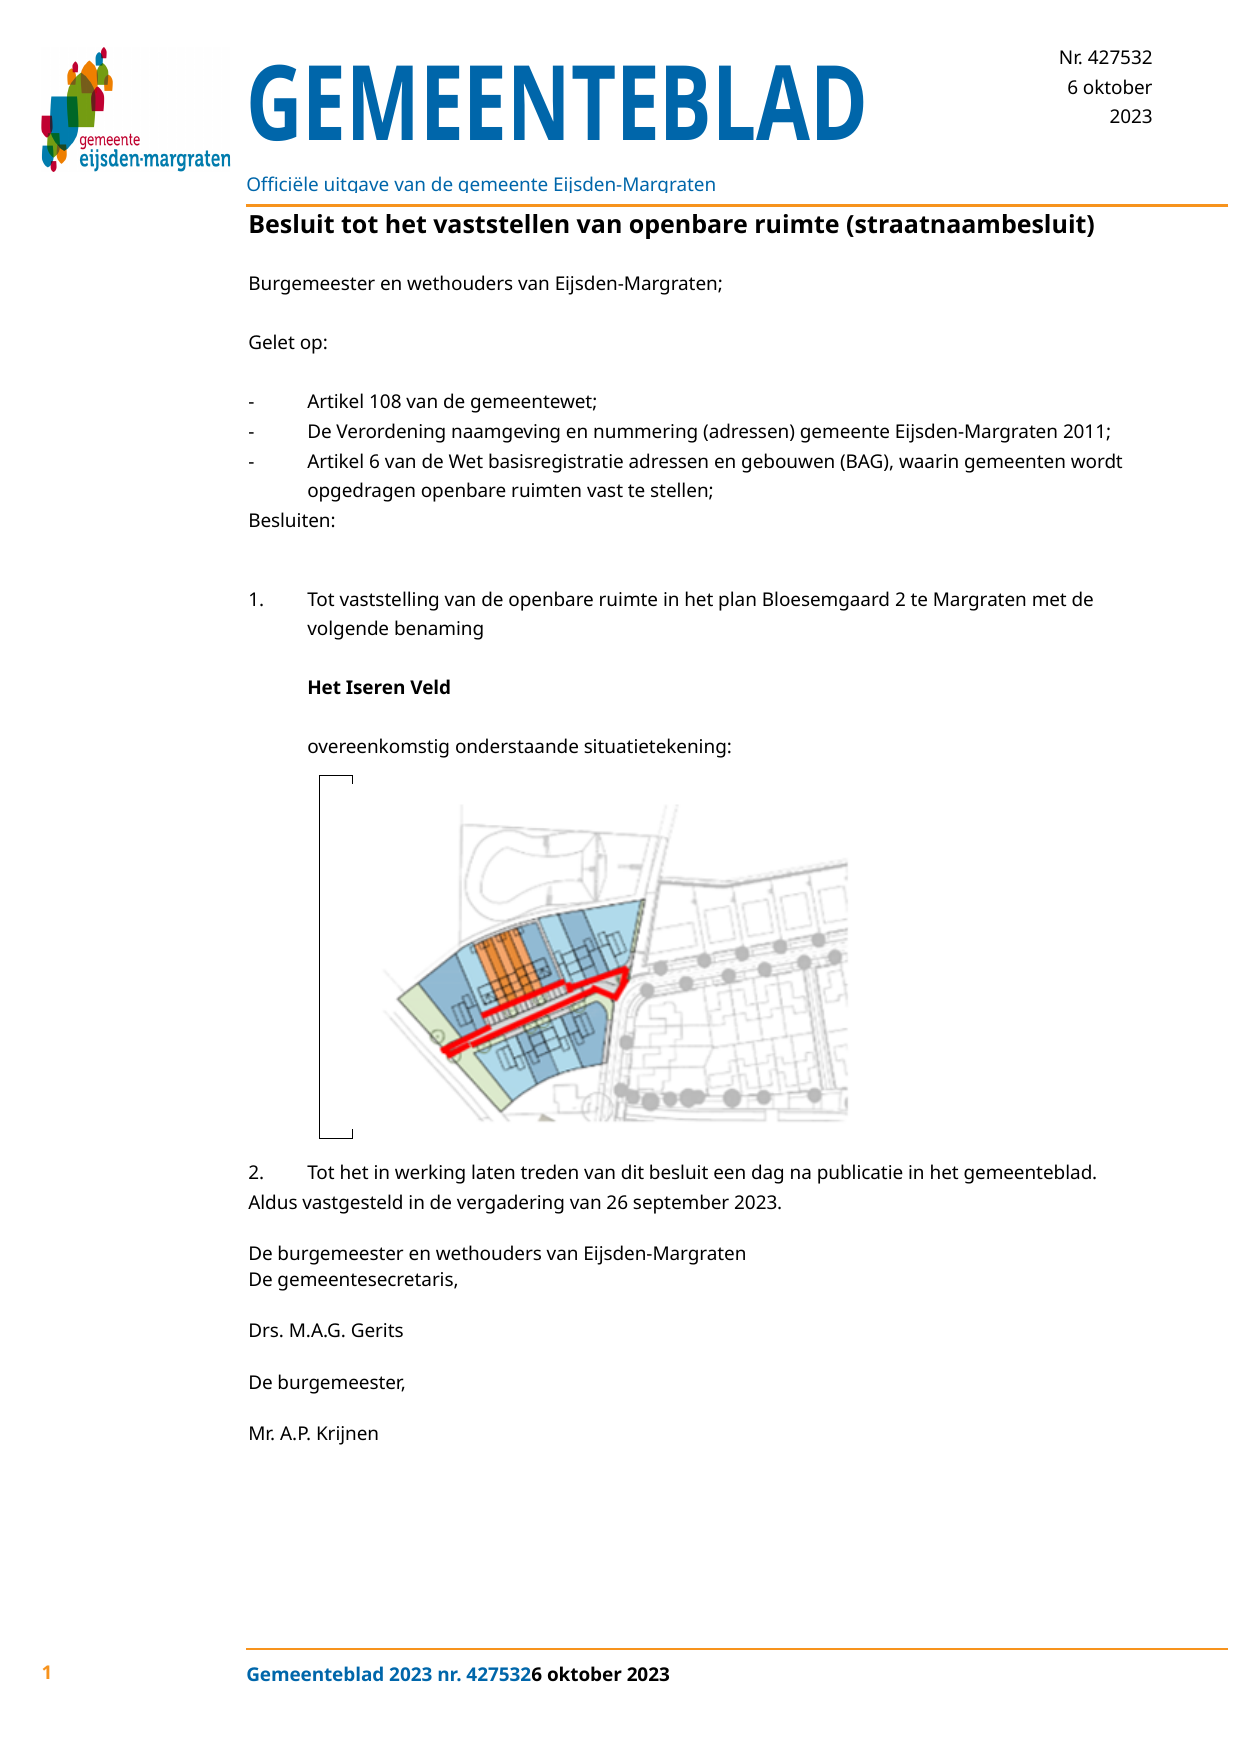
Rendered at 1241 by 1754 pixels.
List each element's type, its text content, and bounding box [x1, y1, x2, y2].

text Besluit tot het vaststellen van openbare ruimte (straatnaambesluit) [248, 207, 1152, 241]
list Het Iseren Veld [248, 674, 1152, 700]
picture [327, 784, 860, 1129]
text Besluiten: [248, 507, 1152, 533]
text Burgemeester en wethouders van Eijsden-Margraten; [248, 270, 1152, 296]
list overeenkomstig onderstaande situatietekening: [248, 734, 1152, 759]
list De Verordening naamgeving en nummering (adressen) gemeente Eijsden-Margraten 2011; [248, 418, 1152, 444]
text Gelet op: [248, 329, 1152, 355]
list Artikel 6 van de Wet basisregistratie adressen en gebouwen (BAG), waarin gemeenten wordt opgedragen openbare ruimten vast te stellen; [248, 448, 1152, 503]
text Drs. M.A.G. Gerits [248, 1318, 1152, 1343]
text De burgemeester, [248, 1369, 1152, 1395]
text Aldus vastgesteld in de vergadering van 26 september 2023. [248, 1189, 1152, 1215]
list Tot het in werking laten treden van dit besluit een dag na publicatie in het gemeenteblad. [248, 1159, 1152, 1185]
picture [41, 47, 231, 172]
list Artikel 108 van de gemeentewet; [248, 389, 1152, 414]
text De burgemeester en wethouders van Eijsden-Margraten [248, 1240, 1152, 1266]
list Tot vaststelling van de openbare ruimte in het plan Bloesemgaard 2 te Margraten met de volgende benaming [248, 586, 1152, 641]
text Mr. A.P. Krijnen [248, 1421, 1152, 1446]
text De gemeentesecretaris, [248, 1266, 1152, 1292]
